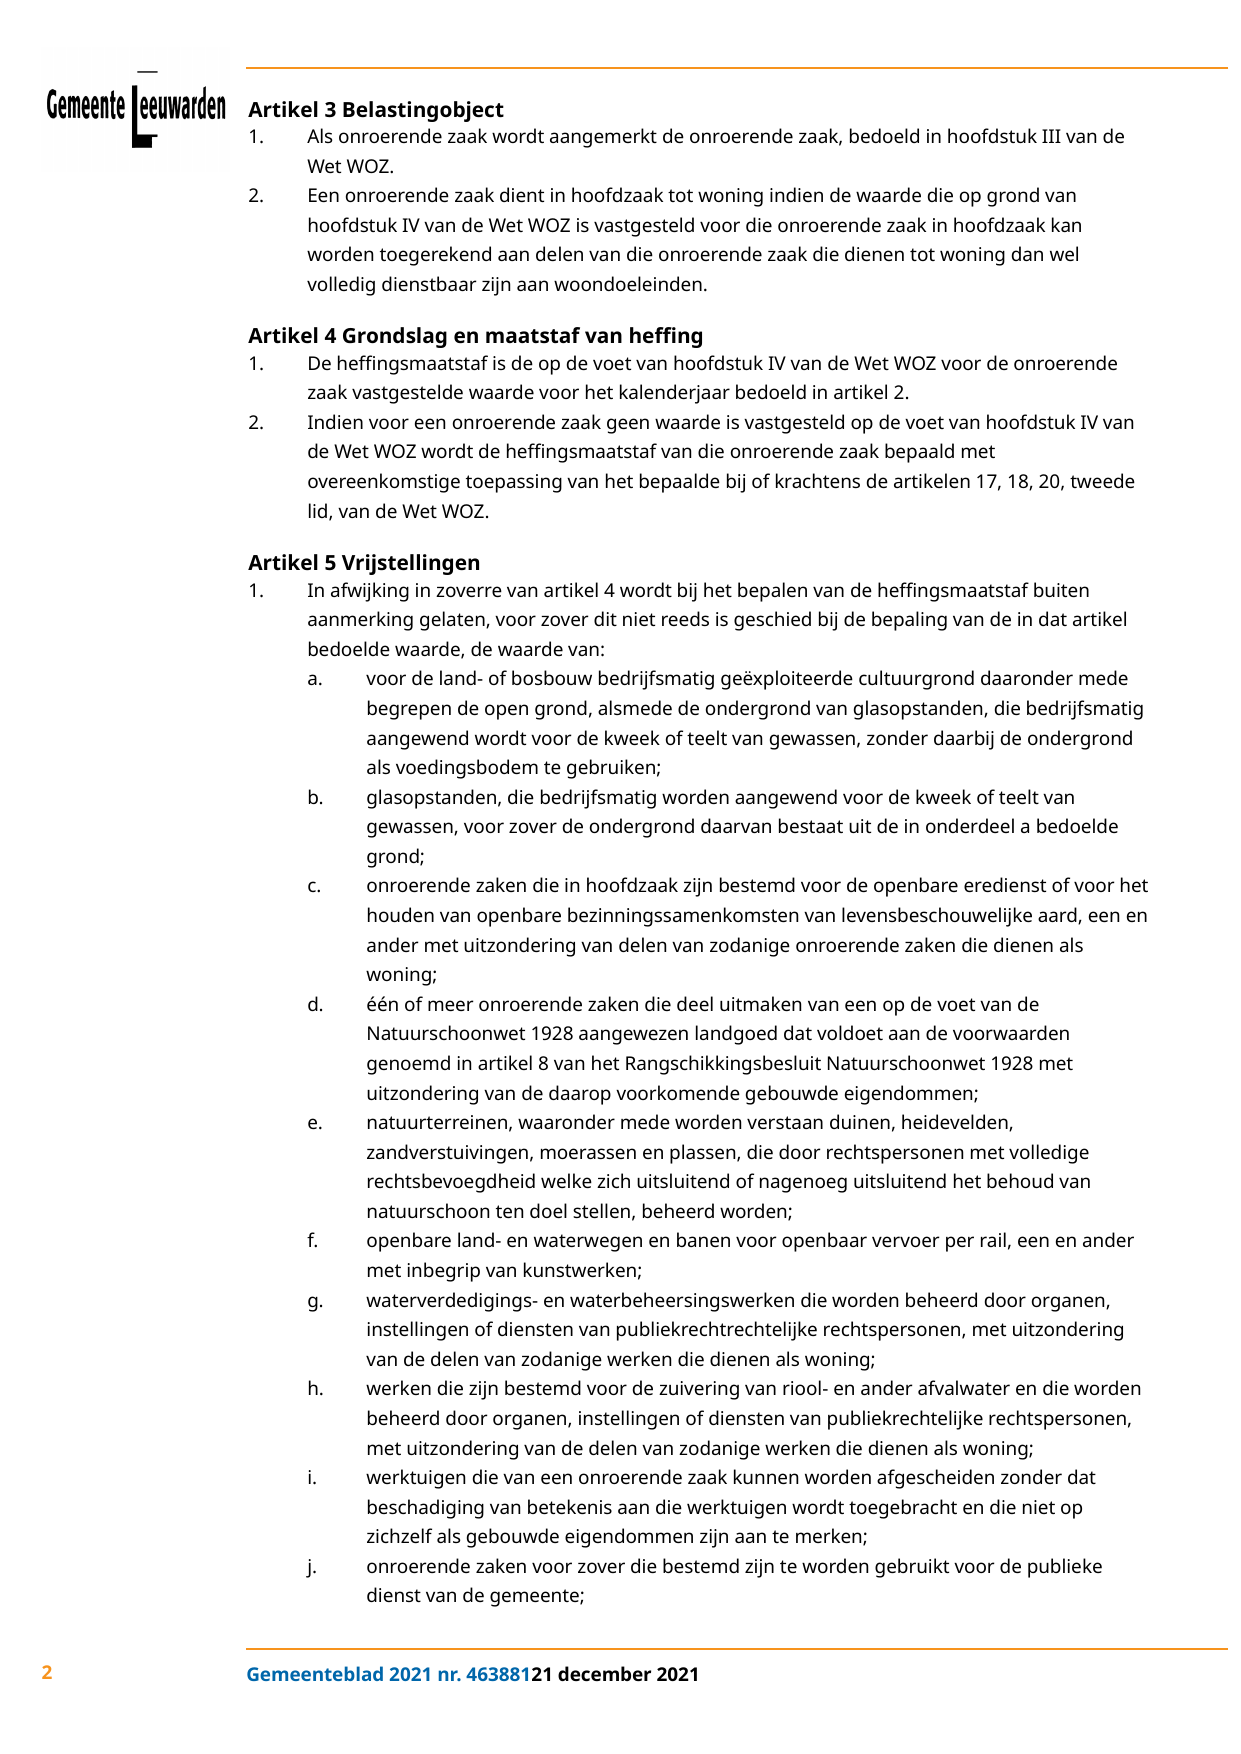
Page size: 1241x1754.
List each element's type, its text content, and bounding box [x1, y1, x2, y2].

list natuurterreinen, waaronder mede worden verstaan duinen, heidevelden, zandverstuivingen, moerassen en plassen, die door rechtspersonen met volledige rechtsbevoegdheid welke zich uitsluitend of nagenoeg uitsluitend het behoud van natuurschoon ten doel stellen, beheerd worden; [307, 1109, 1152, 1224]
list voor de land- of bosbouw bedrijfsmatig geëxploiteerde cultuurgrond daaronder mede begrepen de open grond, alsmede de ondergrond van glasopstanden, die bedrijfsmatig aangewend wordt voor de kweek of teelt van gewassen, zonder daarbij de ondergrond als voedingsbodem te gebruiken; [307, 666, 1152, 780]
list openbare land- en waterwegen en banen voor openbaar vervoer per rail, een en ander met inbegrip van kunstwerken; [307, 1228, 1152, 1283]
list Indien voor een onroerende zaak geen waarde is vastgesteld op de voet van hoofdstuk IV van de Wet WOZ wordt de heffingsmaatstaf van die onroerende zaak bepaald met overeenkomstige toepassing van het bepaalde bij of krachtens de artikelen 17, 18, 20, tweede lid, van de Wet WOZ. [248, 409, 1152, 524]
list werken die zijn bestemd voor de zuivering van riool- en ander afvalwater en die worden beheerd door organen, instellingen of diensten van publiekrechtelijke rechtspersonen, met uitzondering van de delen van zodanige werken die dienen als woning; [307, 1376, 1152, 1460]
list In afwijking in zoverre van artikel 4 wordt bij het bepalen van de heffingsmaatstaf buiten aanmerking gelaten, voor zover dit niet reeds is geschied bij de bepaling van de in dat artikel bedoelde waarde, de waarde van: [248, 577, 1152, 662]
text Artikel 3 Belastingobject [248, 95, 1152, 123]
text Artikel 5 Vrijstellingen [248, 548, 1152, 577]
list onroerende zaken die in hoofdzaak zijn bestemd voor de openbare eredienst of voor het houden van openbare bezinningssamenkomsten van levensbeschouwelijke aard, een en ander met uitzondering van delen van zodanige onroerende zaken die dienen als woning; [307, 873, 1152, 987]
list onroerende zaken voor zover die bestemd zijn te worden gebruikt voor de publieke dienst van de gemeente; [307, 1553, 1152, 1608]
list werktuigen die van een onroerende zaak kunnen worden afgescheiden zonder dat beschadiging van betekenis aan die werktuigen wordt toegebracht en die niet op zichzelf als gebouwde eigendommen zijn aan te merken; [307, 1464, 1152, 1549]
list glasopstanden, die bedrijfsmatig worden aangewend voor de kweek of teelt van gewassen, voor zover de ondergrond daarvan bestaat uit de in onderdeel a bedoelde grond; [307, 784, 1152, 869]
picture [41, 47, 231, 172]
list De heffingsmaatstaf is de op de voet van hoofdstuk IV van de Wet WOZ voor de onroerende zaak vastgestelde waarde voor het kalenderjaar bedoeld in artikel 2. [248, 350, 1152, 405]
list waterverdedigings- en waterbeheersingswerken die worden beheerd door organen, instellingen of diensten van publiekrechtrechtelijke rechtspersonen, met uitzondering van de delen van zodanige werken die dienen als woning; [307, 1287, 1152, 1372]
list één of meer onroerende zaken die deel uitmaken van een op de voet van de Natuurschoonwet 1928 aangewezen landgoed dat voldoet aan de voorwaarden genoemd in artikel 8 van het Rangschikkingsbesluit Natuurschoonwet 1928 met uitzondering van de daarop voorkomende gebouwde eigendommen; [307, 991, 1152, 1105]
list Als onroerende zaak wordt aangemerkt de onroerende zaak, bedoeld in hoofdstuk III van de Wet WOZ. [248, 123, 1152, 178]
text Artikel 4 Grondslag en maatstaf van heffing [248, 322, 1152, 350]
list Een onroerende zaak dient in hoofdzaak tot woning indien de waarde die op grond van hoofdstuk IV van de Wet WOZ is vastgesteld voor die onroerende zaak in hoofdzaak kan worden toegerekend aan delen van die onroerende zaak die dienen tot woning dan wel volledig dienstbaar zijn aan woondoeleinden. [248, 182, 1152, 297]
